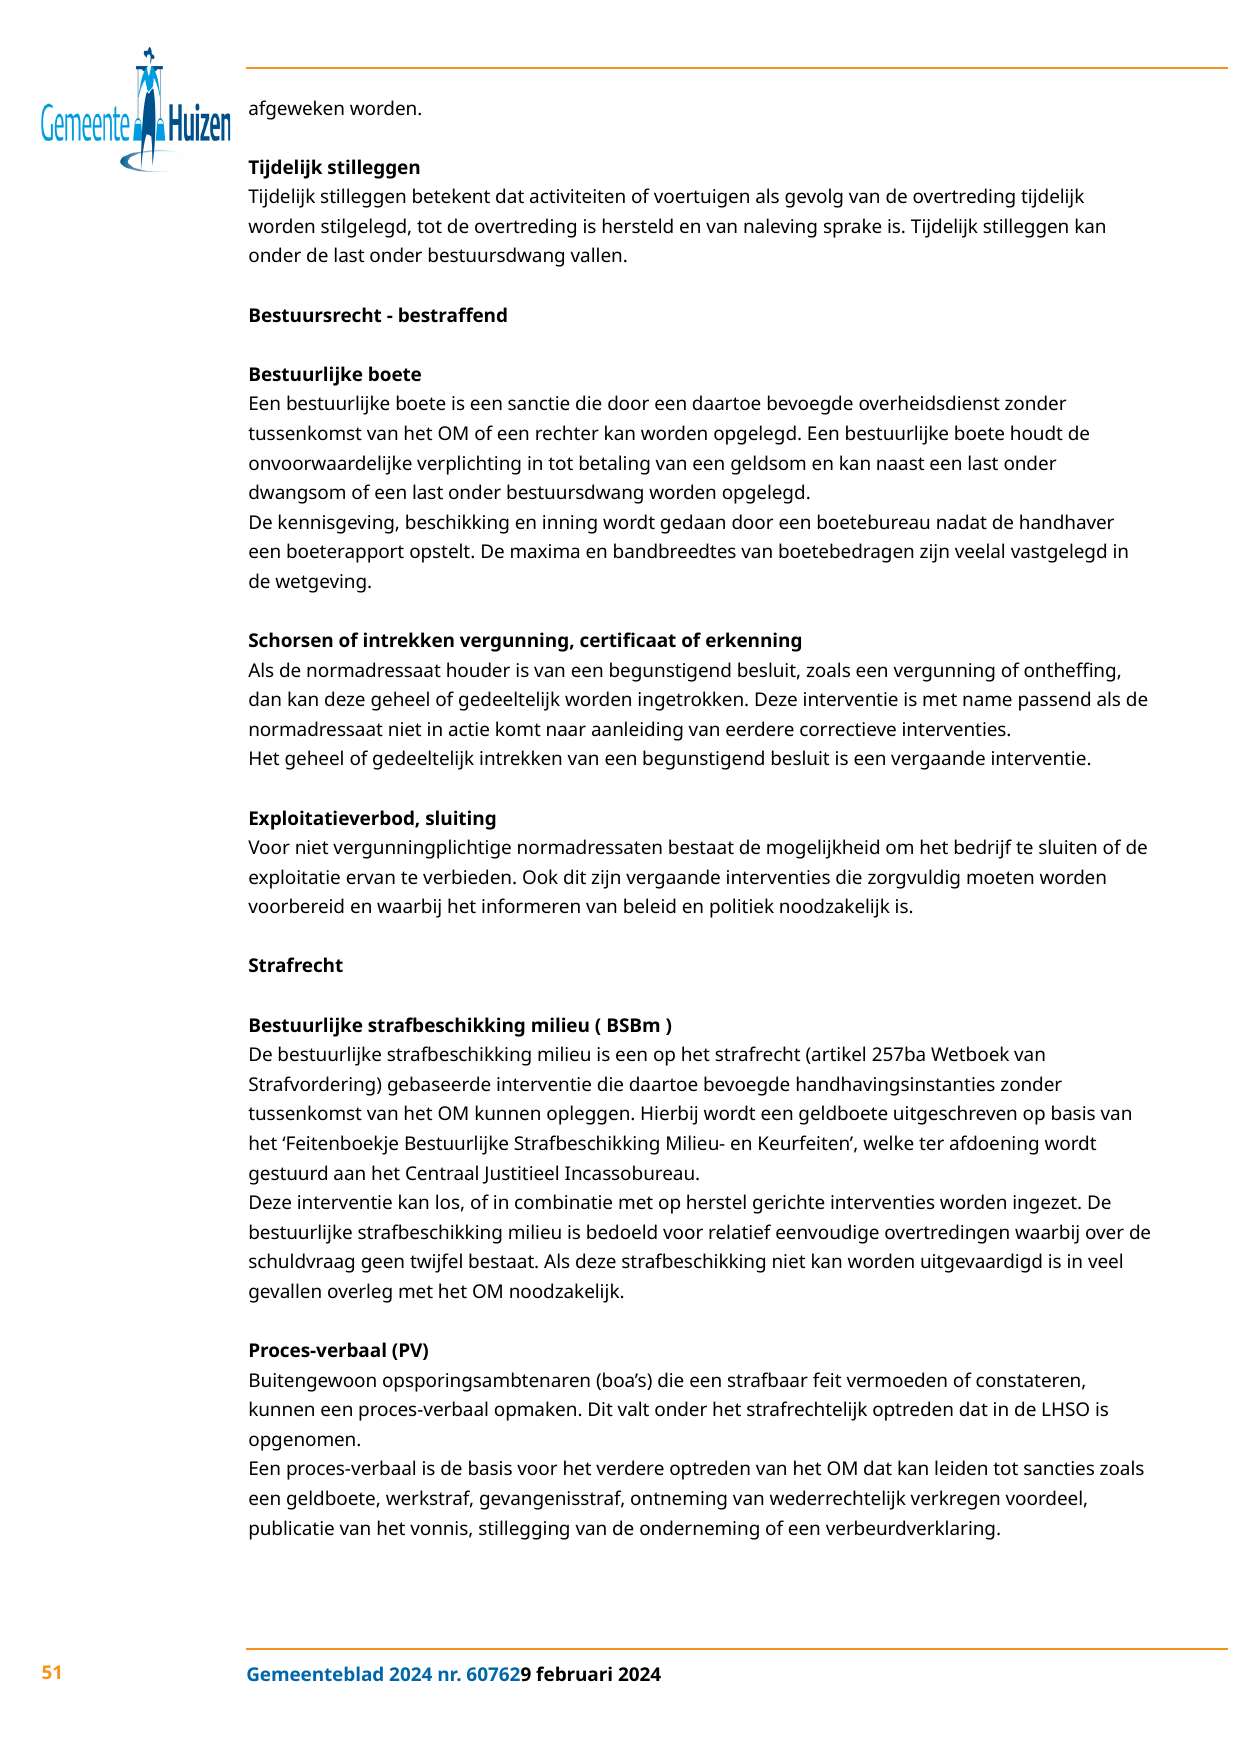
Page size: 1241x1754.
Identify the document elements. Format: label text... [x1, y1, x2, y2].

text Een bestuurlijke boete is een sanctie die door een daartoe bevoegde overheidsdienst zonder tussenkomst van het OM of een rechter kan worden opgelegd. Een bestuurlijke boete houdt de onvoorwaardelijke verplichting in tot betaling van een geldsom en kan naast een last onder dwangsom of een last onder bestuursdwang worden opgelegd. [248, 391, 1152, 505]
text Schorsen of intrekken vergunning, certificaat of erkenning [248, 627, 1152, 653]
text Voor niet vergunningplichtige normadressaten bestaat de mogelijkheid om het bedrijf te sluiten of de exploitatie ervan te verbieden. Ook dit zijn vergaande interventies die zorgvuldig moeten worden voorbereid en waarbij het informeren van beleid en politiek noodzakelijk is. [248, 834, 1152, 919]
text Strafrecht [248, 953, 1152, 978]
text Als de normadressaat houder is van een begunstigend besluit, zoals een vergunning of ontheffing, dan kan deze geheel of gedeeltelijk worden ingetrokken. Deze interventie is met name passend als de normadressaat niet in actie komt naar aanleiding van eerdere correctieve interventies. [248, 657, 1152, 742]
text Deze interventie kan los, of in combinatie met op herstel gerichte interventies worden ingezet. De bestuurlijke strafbeschikking milieu is bedoeld voor relatief eenvoudige overtredingen waarbij over de schuldvraag geen twijfel bestaat. Als deze strafbeschikking niet kan worden uitgevaardigd is in veel gevallen overleg met het OM noodzakelijk. [248, 1189, 1152, 1304]
picture [41, 47, 231, 172]
text De bestuurlijke strafbeschikking milieu is een op het strafrecht (artikel 257ba Wetboek van Strafvordering) gebaseerde interventie die daartoe bevoegde handhavingsinstanties zonder tussenkomst van het OM kunnen opleggen. Hierbij wordt een geldboete uitgeschreven op basis van het ‘Feitenboekje Bestuurlijke Strafbeschikking Milieu- en Keurfeiten’, welke ter afdoening wordt gestuurd aan het Centraal Justitieel Incassobureau. [248, 1041, 1152, 1186]
text Een proces-verbaal is de basis voor het verdere optreden van het OM dat kan leiden tot sancties zoals een geldboete, werkstraf, gevangenisstraf, ontneming van wederrechtelijk verkregen voordeel, publicatie van het vonnis, stillegging van de onderneming of een verbeurdverklaring. [248, 1456, 1152, 1541]
text Proces-verbaal (PV) [248, 1337, 1152, 1363]
text Bestuurlijke strafbeschikking milieu ( BSBm ) [248, 1012, 1152, 1038]
text Exploitatieverbod, sluiting [248, 805, 1152, 831]
text Het geheel of gedeeltelijk intrekken van een begunstigend besluit is een vergaande interventie. [248, 746, 1152, 771]
text Buitengewoon opsporingsambtenaren (boa’s) die een strafbaar feit vermoeden of constateren, kunnen een proces-verbaal opmaken. Dit valt onder het strafrechtelijk optreden dat in de LHSO is opgenomen. [248, 1367, 1152, 1452]
text Bestuurlijke boete [248, 361, 1152, 387]
text Tijdelijk stilleggen betekent dat activiteiten of voertuigen als gevolg van de overtreding tijdelijk worden stilgelegd, tot de overtreding is hersteld en van naleving sprake is. Tijdelijk stilleggen kan onder de last onder bestuursdwang vallen. [248, 183, 1152, 268]
text De kennisgeving, beschikking en inning wordt gedaan door een boetebureau nadat de handhaver een boeterapport opstelt. De maxima en bandbreedtes van boetebedragen zijn veelal vastgelegd in de wetgeving. [248, 509, 1152, 594]
text Bestuursrecht - bestraffend [248, 302, 1152, 328]
text afgeweken worden. [248, 95, 1152, 121]
text Tijdelijk stilleggen [248, 154, 1152, 180]
